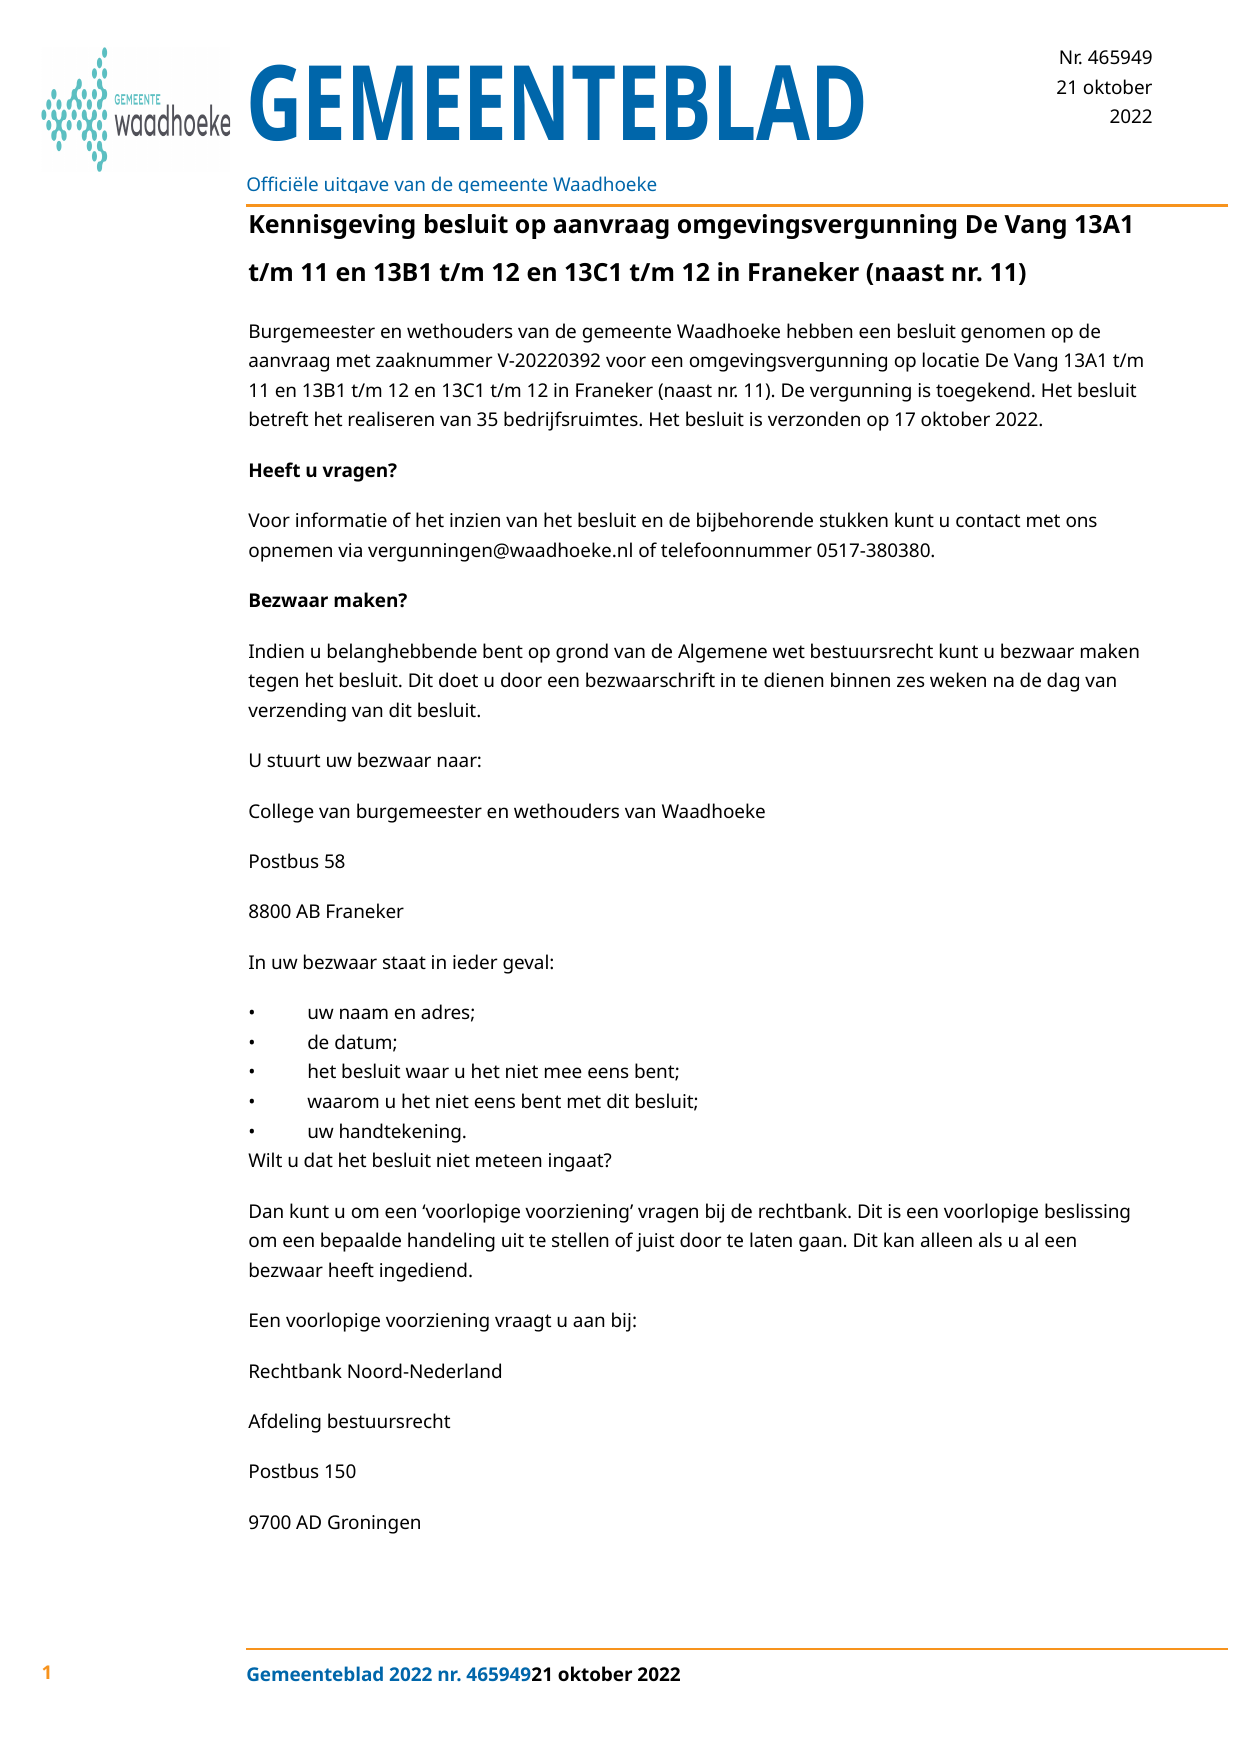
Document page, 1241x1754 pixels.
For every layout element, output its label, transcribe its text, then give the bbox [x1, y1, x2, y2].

text Indien u belanghebbende bent op grond van de Algemene wet bestuursrecht kunt u bezwaar maken tegen het besluit. Dit doet u door een bezwaarschrift in te dienen binnen zes weken na de dag van verzending van dit besluit. [248, 638, 1152, 723]
text Voor informatie of het inzien van het besluit en de bijbehorende stukken kunt u contact met ons opnemen via vergunningen@waadhoeke.nl of telefoonnummer 0517-380380. [248, 507, 1152, 563]
text Postbus 150 [248, 1459, 1152, 1484]
text Rechtbank Noord-Nederland [248, 1358, 1152, 1384]
text Heeft u vragen? [248, 457, 1152, 483]
text Bezwaar maken? [248, 587, 1152, 613]
text 8800 AB Franeker [248, 899, 1152, 924]
text Kennisgeving besluit op aanvraag omgevingsvergunning De Vang 13A1 t/m 11 en 13B1 t/m 12 en 13C1 t/m 12 in Franeker (naast nr. 11) [248, 207, 1152, 288]
list uw naam en adres; [248, 999, 1152, 1025]
text U stuurt uw bezwaar naar: [248, 747, 1152, 773]
list de datum; [248, 1029, 1152, 1055]
text Wilt u dat het besluit niet meteen ingaat? [248, 1147, 1152, 1173]
text Een voorlopige voorziening vraagt u aan bij: [248, 1307, 1152, 1333]
text Burgemeester en wethouders van de gemeente Waadhoeke hebben een besluit genomen op de aanvraag met zaaknummer V-20220392 voor een omgevingsvergunning op locatie De Vang 13A1 t/m 11 en 13B1 t/m 12 en 13C1 t/m 12 in Franeker (naast nr. 11). De vergunning is toegekend. Het besluit betreft het realiseren van 35 bedrijfsruimtes. Het besluit is verzonden op 17 oktober 2022. [248, 318, 1152, 432]
list waarom u het niet eens bent met dit besluit; [248, 1088, 1152, 1114]
picture [41, 47, 231, 172]
list uw handtekening. [248, 1118, 1152, 1144]
text Postbus 58 [248, 848, 1152, 874]
text College van burgemeester en wethouders van Waadhoeke [248, 798, 1152, 824]
list het besluit waar u het niet mee eens bent; [248, 1059, 1152, 1084]
text 9700 AD Groningen [248, 1509, 1152, 1535]
text Dan kunt u om een ‘voorlopige voorziening’ vragen bij de rechtbank. Dit is een voorlopige beslissing om een bepaalde handeling uit te stellen of juist door te laten gaan. Dit kan alleen als u al een bezwaar heeft ingediend. [248, 1198, 1152, 1283]
text Afdeling bestuursrecht [248, 1408, 1152, 1434]
text In uw bezwaar staat in ieder geval: [248, 949, 1152, 975]
